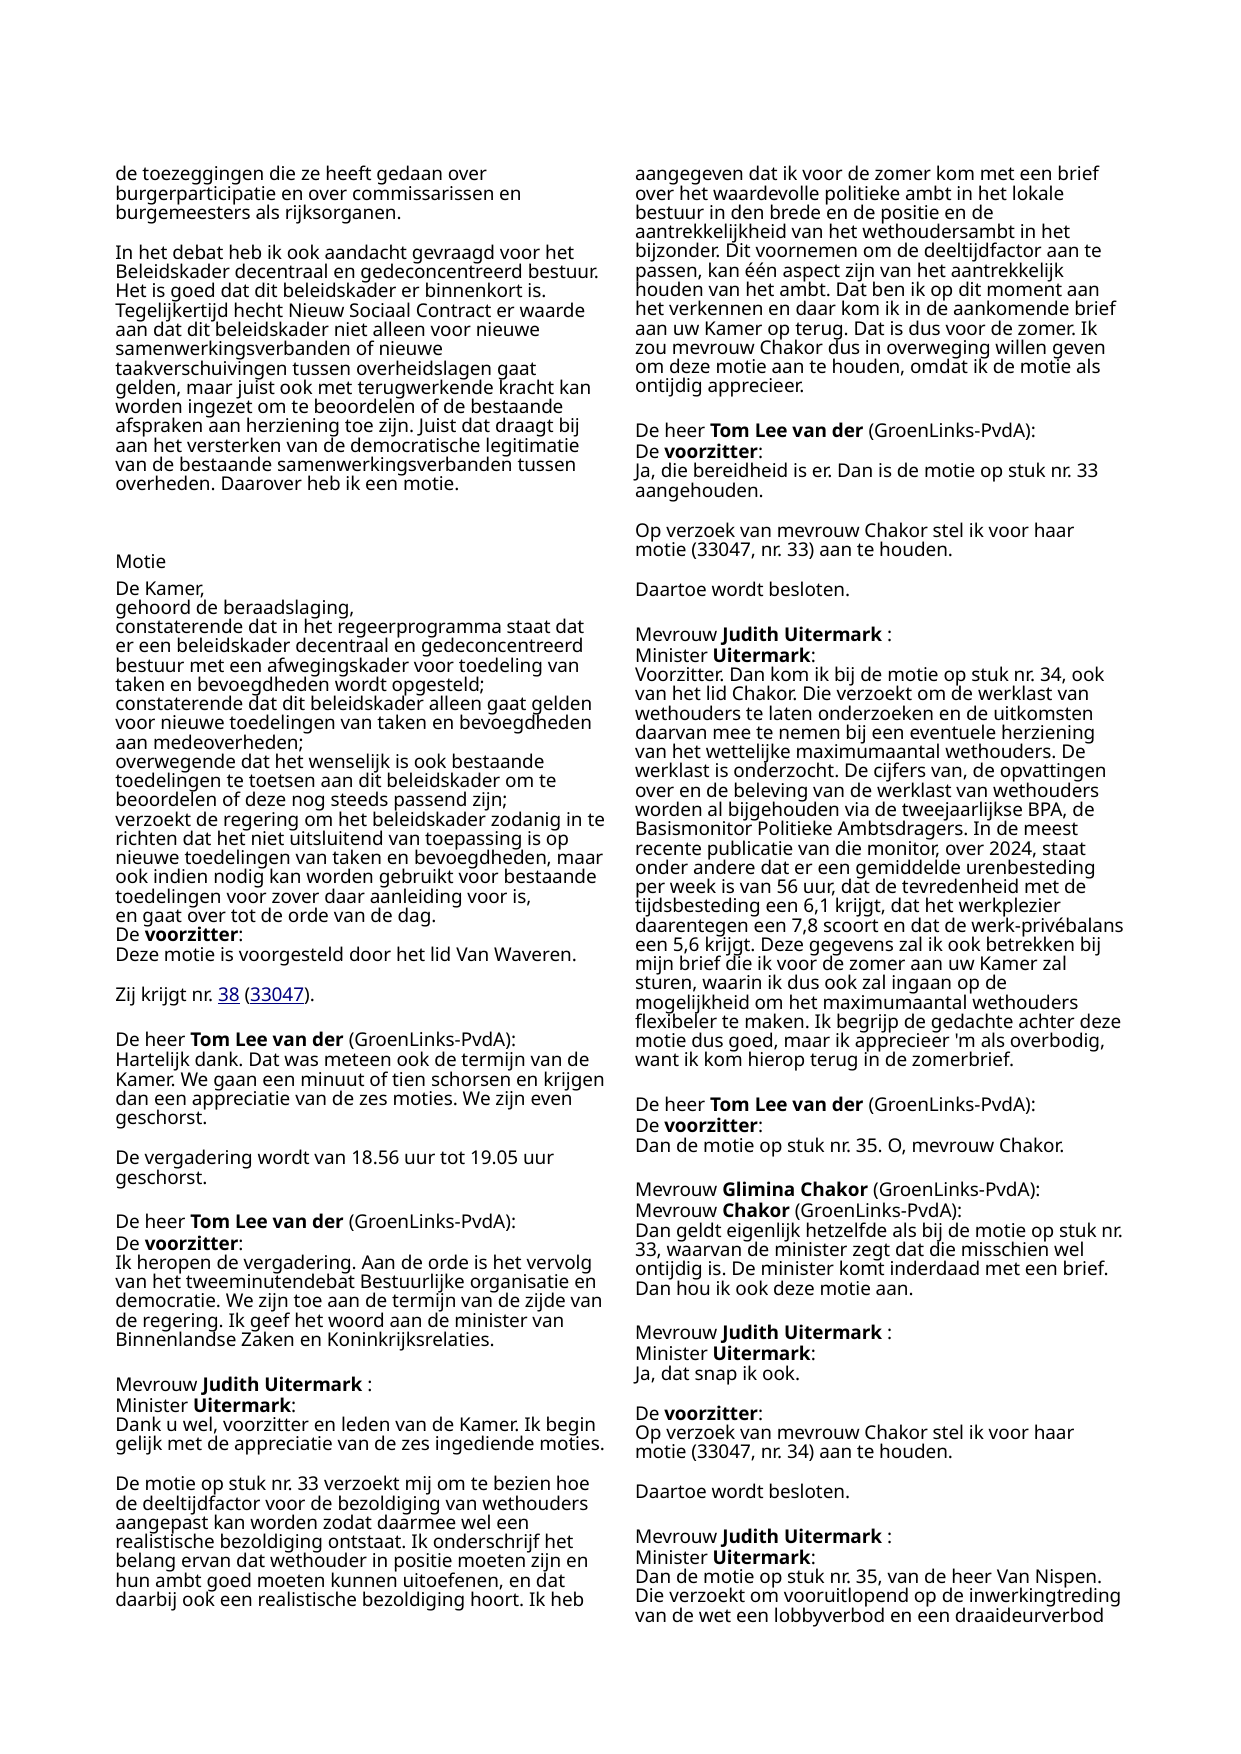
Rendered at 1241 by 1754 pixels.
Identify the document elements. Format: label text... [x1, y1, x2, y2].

text Op verzoek van mevrouw Chakor stel ik voor haar motie (33047, nr. 33) aan te houden. [635, 522, 1125, 560]
text verzoekt de regering om het beleidskader zodanig in te richten dat het niet uitsluitend van toepassing is op nieuwe toedelingen van taken en bevoegdheden, maar ook indien nodig kan worden gebruikt voor bestaande toedelingen voor zover daar aanleiding voor is, [115, 811, 605, 907]
text Motie [115, 548, 605, 573]
text De voorzitter: [635, 1117, 1125, 1137]
text Zij krijgt nr. 38 (33047). [115, 986, 605, 1005]
text Mevrouw Judith Uitermark : [635, 1319, 1125, 1345]
text De voorzitter: [115, 926, 605, 946]
text gehoord de beraadslaging, [115, 599, 605, 618]
text Minister Uitermark: [635, 647, 1125, 666]
text Minister Uitermark: [635, 1345, 1125, 1364]
text Deze motie is voorgesteld door het lid Van Waveren. [115, 946, 605, 965]
text Minister Uitermark: [115, 1397, 605, 1416]
text Mevrouw Judith Uitermark : [635, 621, 1125, 647]
text de toezeggingen die ze heeft gedaan over burgerparticipatie en over commissarissen en burgemeesters als rijksorganen. [115, 165, 605, 223]
text en gaat over tot de orde van de dag. [115, 907, 605, 926]
text overwegende dat het wenselijk is ook bestaande toedelingen te toetsen aan dit beleidskader om te beoordelen of deze nog steeds passend zijn; [115, 753, 605, 811]
text Dank u wel, voorzitter en leden van de Kamer. Ik begin gelijk met de appreciatie van de zes ingediende moties. [115, 1416, 605, 1454]
text Op verzoek van mevrouw Chakor stel ik voor haar motie (33047, nr. 34) aan te houden. [635, 1424, 1125, 1462]
text De voorzitter: [635, 1404, 1125, 1424]
text Minister Uitermark: [635, 1549, 1125, 1568]
text aangegeven dat ik voor de zomer kom met een brief over het waardevolle politieke ambt in het lokale bestuur in den brede en de positie en de aantrekkelijkheid van het wethoudersambt in het bijzonder. Dit voornemen om de deeltijdfactor aan te passen, kan één aspect zijn van het aantrekkelijk houden van het ambt. Dat ben ik op dit moment aan het verkennen en daar kom ik in de aankomende brief aan uw Kamer op terug. Dat is dus voor de zomer. Ik zou mevrouw Chakor dus in overweging willen geven om deze motie aan te houden, omdat ik de motie als ontijdig apprecieer. [635, 165, 1125, 397]
text Ja, dat snap ik ook. [635, 1364, 1125, 1384]
text Mevrouw Glimina Chakor (GroenLinks-PvdA): [635, 1177, 1125, 1202]
text De motie op stuk nr. 33 verzoekt mij om te bezien hoe de deeltijdfactor voor de bezoldiging van wethouders aangepast kan worden zodat daarmee wel een realistische bezoldiging ontstaat. Ik onderschrijf het belang ervan dat wethouder in positie moeten zijn en hun ambt goed moeten kunnen uitoefenen, en dat daarbij ook een realistische bezoldiging hoort. Ik heb [115, 1475, 605, 1610]
text Ik heropen de vergadering. Aan de orde is het vervolg van het tweeminutendebat Bestuurlijke organisatie en democratie. We zijn toe aan de termijn van de zijde van de regering. Ik geef het woord aan de minister van Binnenlandse Zaken en Koninkrijksrelaties. [115, 1254, 605, 1350]
text Voorzitter. Dan kom ik bij de motie op stuk nr. 34, ook van het lid Chakor. Die verzoekt om de werklast van wethouders te laten onderzoeken en de uitkomsten daarvan mee te nemen bij een eventuele herziening van het wettelijke maximumaantal wethouders. De werklast is onderzocht. De cijfers van, de opvattingen over en de beleving van de werklast van wethouders worden al bijgehouden via de tweejaarlijkse BPA, de Basismonitor Politieke Ambtsdragers. In de meest recente publicatie van die monitor, over 2024, staat onder andere dat er een gemiddelde urenbesteding per week is van 56 uur, dat de tevredenheid met de tijdsbesteding een 6,1 krijgt, dat het werkplezier daarentegen een 7,8 scoort en dat de werk-privébalans een 5,6 krijgt. Deze gegevens zal ik ook betrekken bij mijn brief die ik voor de zomer aan uw Kamer zal sturen, waarin ik dus ook zal ingaan op de mogelijkheid om het maximumaantal wethouders flexibeler te maken. Ik begrijp de gedachte achter deze motie dus goed, maar ik apprecieer 'm als overbodig, want ik kom hierop terug in de zomerbrief. [635, 666, 1125, 1071]
text De voorzitter: [115, 1234, 605, 1254]
text Daartoe wordt besloten. [635, 581, 1125, 600]
text De heer Tom Lee van der (GroenLinks-PvdA): [635, 417, 1125, 443]
text Ja, die bereidheid is er. Dan is de motie op stuk nr. 33 aangehouden. [635, 462, 1125, 501]
text constaterende dat in het regeerprogramma staat dat er een beleidskader decentraal en gedeconcentreerd bestuur met een afwegingskader voor toedeling van taken en bevoegdheden wordt opgesteld; [115, 618, 605, 695]
text Hartelijk dank. Dat was meteen ook de termijn van de Kamer. We gaan een minuut of tien schorsen en krijgen dan een appreciatie van de zes moties. We zijn even geschorst. [115, 1051, 605, 1128]
text De Kamer, [115, 579, 605, 599]
text In het debat heb ik ook aandacht gevraagd voor het Beleidskader decentraal en gedeconcentreerd bestuur. Het is goed dat dit beleidskader er binnenkort is. Tegelijkertijd hecht Nieuw Sociaal Contract er waarde aan dat dit beleidskader niet alleen voor nieuwe samenwerkingsverbanden of nieuwe taakverschuivingen tussen overheidslagen gaat gelden, maar juist ook met terugwerkende kracht kan worden ingezet om te beoordelen of de bestaande afspraken aan herziening toe zijn. Juist dat draagt bij aan het versterken van de democratische legitimatie van de bestaande samenwerkingsverbanden tussen overheden. Daarover heb ik een motie. [115, 244, 605, 494]
text Mevrouw Chakor (GroenLinks-PvdA): [635, 1202, 1125, 1222]
text De heer Tom Lee van der (GroenLinks-PvdA): [635, 1092, 1125, 1117]
text De vergadering wordt van 18.56 uur tot 19.05 uur geschorst. [115, 1149, 605, 1188]
text Mevrouw Judith Uitermark : [635, 1523, 1125, 1549]
text De heer Tom Lee van der (GroenLinks-PvdA): [115, 1026, 605, 1051]
text De voorzitter: [635, 443, 1125, 462]
text De heer Tom Lee van der (GroenLinks-PvdA): [115, 1209, 605, 1234]
text Dan geldt eigenlijk hetzelfde als bij de motie op stuk nr. 33, waarvan de minister zegt dat die misschien wel ontijdig is. De minister komt inderdaad met een brief. Dan hou ik ook deze motie aan. [635, 1222, 1125, 1299]
text Dan de motie op stuk nr. 35, van de heer Van Nispen. Die verzoekt om vooruitlopend op de inwerkingtreding van de wet een lobbyverbod en een draaideurverbod [635, 1568, 1125, 1626]
text constaterende dat dit beleidskader alleen gaat gelden voor nieuwe toedelingen van taken en bevoegdheden aan medeoverheden; [115, 695, 605, 753]
text Dan de motie op stuk nr. 35. O, mevrouw Chakor. [635, 1137, 1125, 1156]
text Mevrouw Judith Uitermark : [115, 1371, 605, 1397]
text Daartoe wordt besloten. [635, 1483, 1125, 1502]
